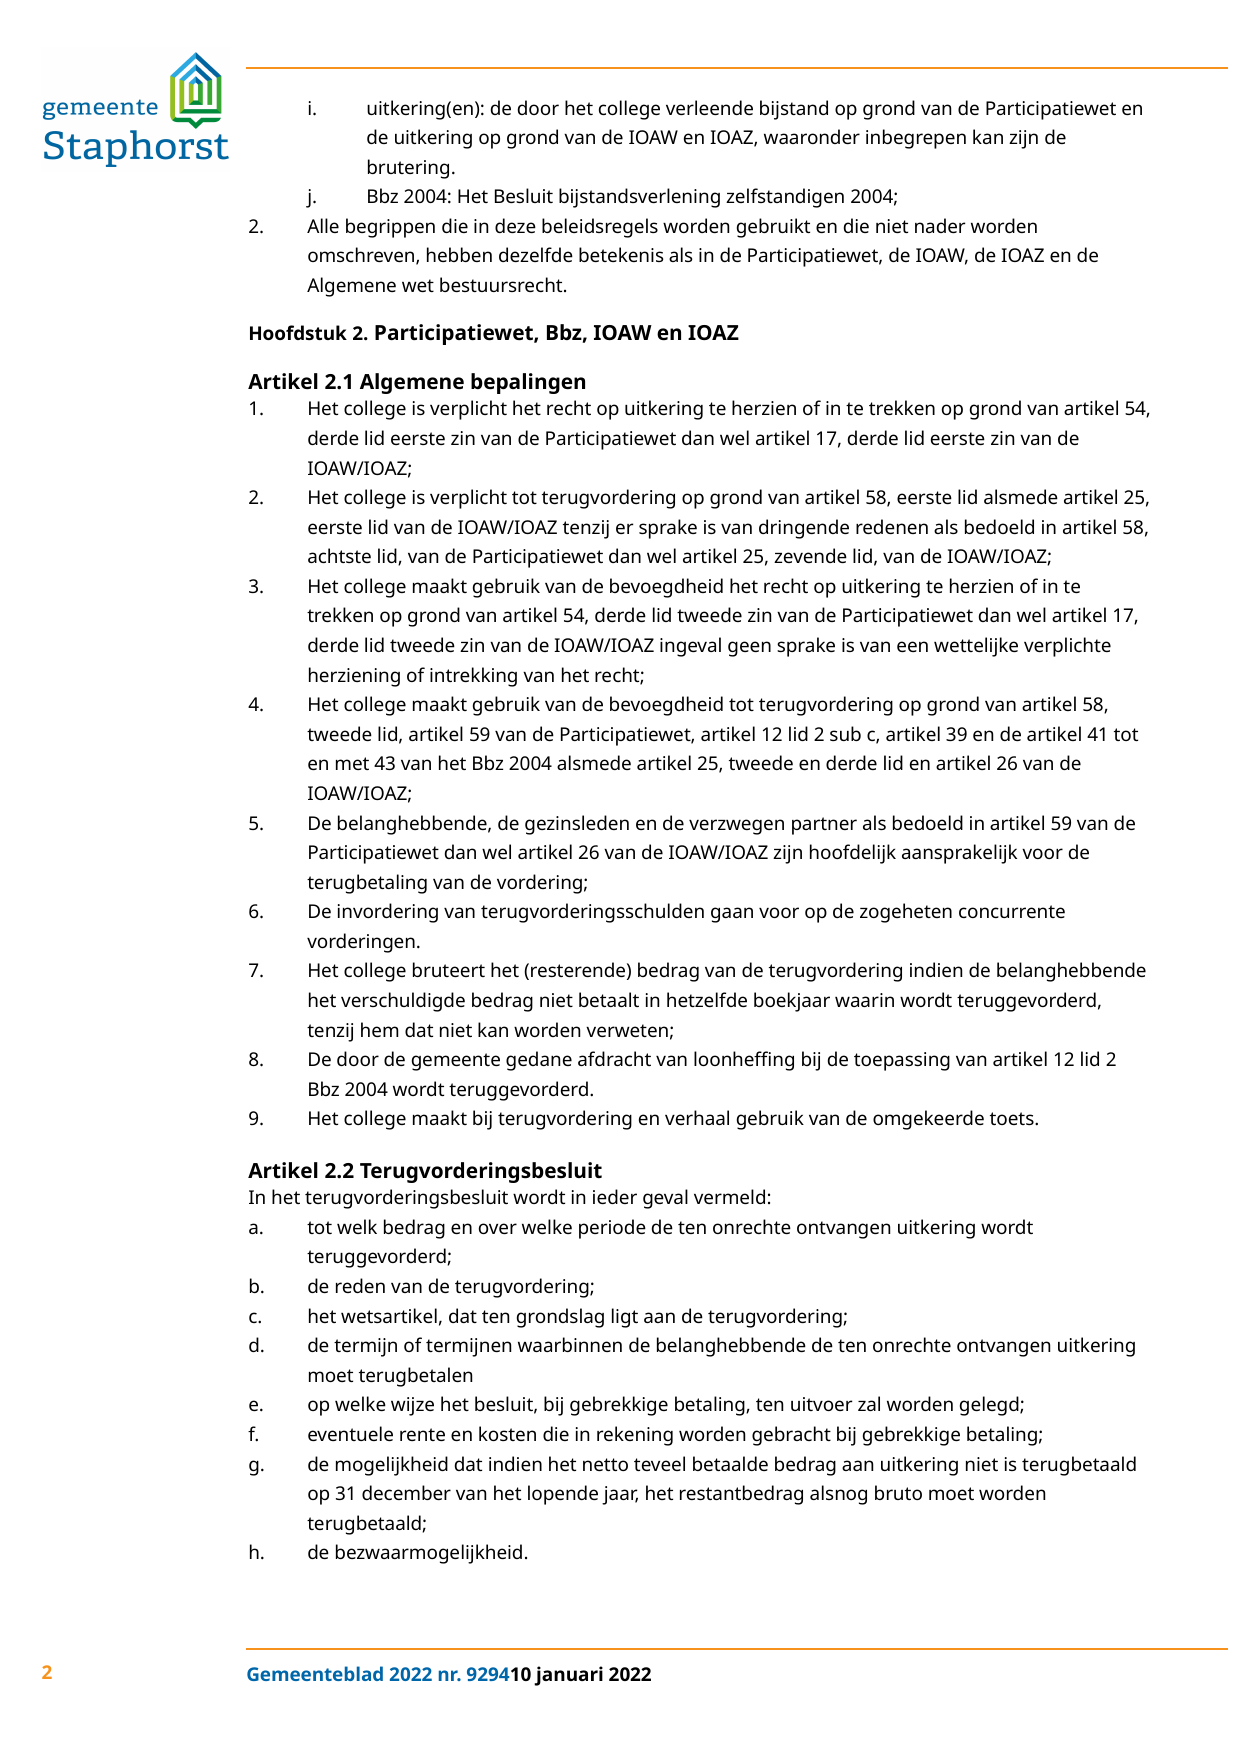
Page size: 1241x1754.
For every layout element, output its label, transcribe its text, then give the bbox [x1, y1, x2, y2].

text Hoofdstuk 2. Participatiewet, Bbz, IOAW en IOAZ [248, 318, 1152, 346]
list Het college maakt gebruik van de bevoegdheid tot terugvordering op grond van artikel 58, tweede lid, artikel 59 van de Participatiewet, artikel 12 lid 2 sub c, artikel 39 en de artikel 41 tot en met 43 van het Bbz 2004 alsmede artikel 25, tweede en derde lid en artikel 26 van de IOAW/IOAZ; [248, 691, 1152, 806]
list Het college is verplicht het recht op uitkering te herzien of in te trekken op grond van artikel 54, derde lid eerste zin van de Participatiewet dan wel artikel 17, derde lid eerste zin van de IOAW/IOAZ; [248, 396, 1152, 481]
list op welke wijze het besluit, bij gebrekkige betaling, ten uitvoer zal worden gelegd; [248, 1392, 1152, 1417]
list de mogelijkheid dat indien het netto teveel betaalde bedrag aan uitkering niet is terugbetaald op 31 december van het lopende jaar, het restantbedrag alsnog bruto moet worden terugbetaald; [248, 1451, 1152, 1536]
list het wetsartikel, dat ten grondslag ligt aan de terugvordering; [248, 1303, 1152, 1328]
list De invordering van terugvorderingsschulden gaan voor op de zogeheten concurrente vorderingen. [248, 898, 1152, 954]
list uitkering(en): de door het college verleende bijstand op grond van de Participatiewet en de uitkering op grond van de IOAW en IOAZ, waaronder inbegrepen kan zijn de brutering. [307, 95, 1152, 180]
text In het terugvorderingsbesluit wordt in ieder geval vermeld: [248, 1184, 1152, 1210]
list Bbz 2004: Het Besluit bijstandsverlening zelfstandigen 2004; [307, 183, 1152, 209]
picture [41, 47, 231, 172]
list De door de gemeente gedane afdracht van loonheffing bij de toepassing van artikel 12 lid 2 Bbz 2004 wordt teruggevorderd. [248, 1046, 1152, 1102]
list Het college is verplicht tot terugvordering op grond van artikel 58, eerste lid alsmede artikel 25, eerste lid van de IOAW/IOAZ tenzij er sprake is van dringende redenen als bedoeld in artikel 58, achtste lid, van de Participatiewet dan wel artikel 25, zevende lid, van de IOAW/IOAZ; [248, 484, 1152, 569]
list de reden van de terugvordering; [248, 1273, 1152, 1299]
list tot welk bedrag en over welke periode de ten onrechte ontvangen uitkering wordt teruggevorderd; [248, 1214, 1152, 1269]
list de bezwaarmogelijkheid. [248, 1539, 1152, 1565]
text Artikel 2.2 Terugvorderingsbesluit [248, 1156, 1152, 1184]
list De belanghebbende, de gezinsleden en de verzwegen partner als bedoeld in artikel 59 van de Participatiewet dan wel artikel 26 van de IOAW/IOAZ zijn hoofdelijk aansprakelijk voor de terugbetaling van de vordering; [248, 810, 1152, 895]
list Het college maakt bij terugvordering en verhaal gebruik van de omgekeerde toets. [248, 1106, 1152, 1131]
list Alle begrippen die in deze beleidsregels worden gebruikt en die niet nader worden omschreven, hebben dezelfde betekenis als in de Participatiewet, de IOAW, de IOAZ en de Algemene wet bestuursrecht. [248, 213, 1152, 298]
list Het college maakt gebruik van de bevoegdheid het recht op uitkering te herzien of in te trekken op grond van artikel 54, derde lid tweede zin van de Participatiewet dan wel artikel 17, derde lid tweede zin van de IOAW/IOAZ ingeval geen sprake is van een wettelijke verplichte herziening of intrekking van het recht; [248, 573, 1152, 688]
list eventuele rente en kosten die in rekening worden gebracht bij gebrekkige betaling; [248, 1421, 1152, 1447]
list de termijn of termijnen waarbinnen de belanghebbende de ten onrechte ontvangen uitkering moet terugbetalen [248, 1332, 1152, 1388]
list Het college bruteert het (resterende) bedrag van de terugvordering indien de belanghebbende het verschuldigde bedrag niet betaalt in hetzelfde boekjaar waarin wordt teruggevorderd, tenzij hem dat niet kan worden verweten; [248, 958, 1152, 1043]
text Artikel 2.1 Algemene bepalingen [248, 367, 1152, 396]
